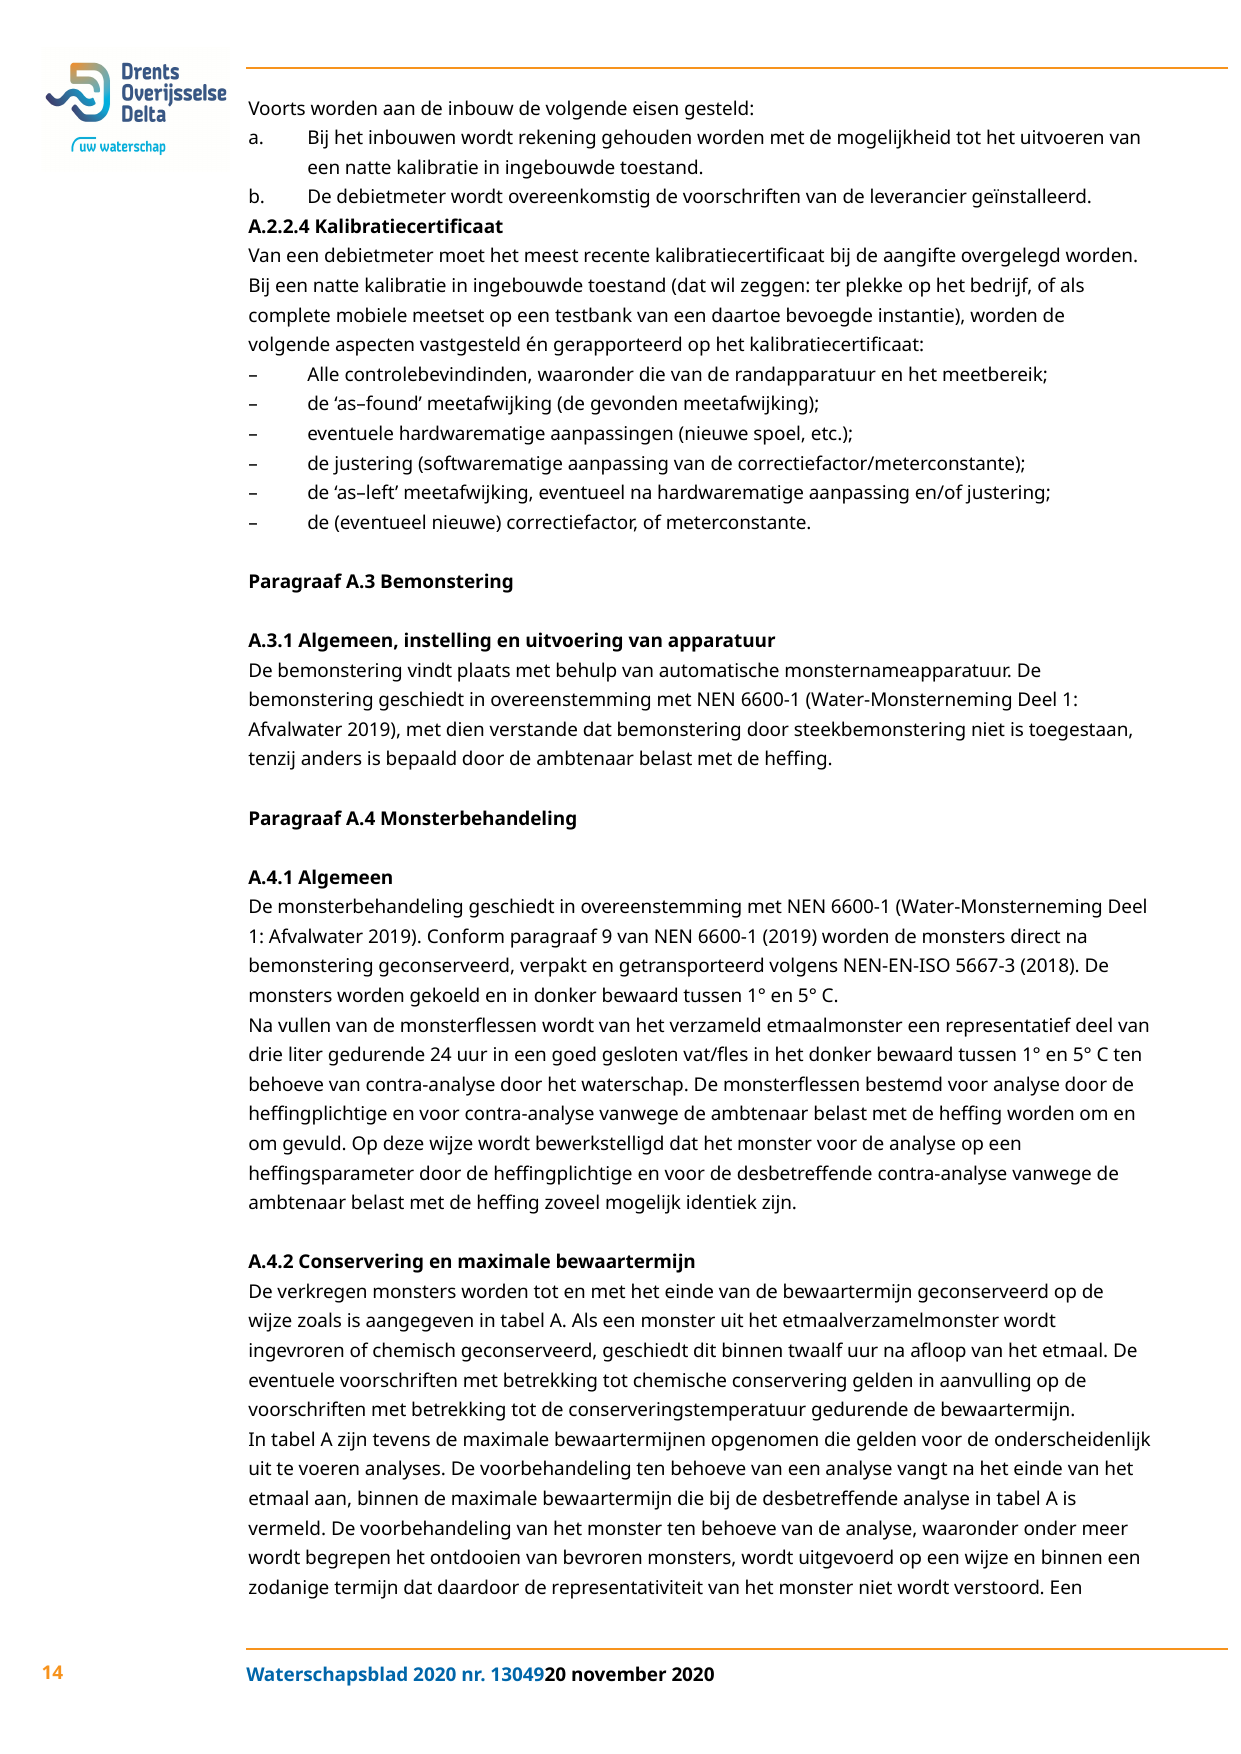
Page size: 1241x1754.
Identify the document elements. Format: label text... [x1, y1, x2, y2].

list de ‘as–left’ meetafwijking, eventueel na hardwarematige aanpassing en/of justering; [248, 479, 1152, 505]
text Voorts worden aan de inbouw de volgende eisen gesteld: [248, 95, 1152, 121]
text A.2.2.4 Kalibratiecertificaat [248, 213, 1152, 239]
text Paragraaf A.3 Bemonstering [248, 568, 1152, 594]
text A.4.2 Conservering en maximale bewaartermijn [248, 1248, 1152, 1274]
text De verkregen monsters worden tot en met het einde van de bewaartermijn geconserveerd op de wijze zoals is aangegeven in tabel A. Als een monster uit het etmaalverzamelmonster wordt ingevroren of chemisch geconserveerd, geschiedt dit binnen twaalf uur na afloop van het etmaal. De eventuele voorschriften met betrekking tot chemische conservering gelden in aanvulling op de voorschriften met betrekking tot de conserveringstemperatuur gedurende de bewaartermijn. [248, 1278, 1152, 1422]
text De monsterbehandeling geschiedt in overeenstemming met NEN 6600-1 (Water-Monsterneming Deel 1: Afvalwater 2019). Conform paragraaf 9 van NEN 6600-1 (2019) worden de monsters direct na bemonstering geconserveerd, verpakt en getransporteerd volgens NEN-EN-ISO 5667-3 (2018). De monsters worden gekoeld en in donker bewaard tussen 1° en 5° C. [248, 893, 1152, 1008]
list eventuele hardwarematige aanpassingen (nieuwe spoel, etc.); [248, 420, 1152, 446]
text A.4.1 Algemeen [248, 864, 1152, 890]
text De bemonstering vindt plaats met behulp van automatische monsternameapparatuur. De bemonstering geschiedt in overeenstemming met NEN 6600-1 (Water-Monsterneming Deel 1: Afvalwater 2019), met dien verstande dat bemonstering door steekbemonstering niet is toegestaan, tenzij anders is bepaald door de ambtenaar belast met de heffing. [248, 657, 1152, 771]
text Na vullen van de monsterflessen wordt van het verzameld etmaalmonster een representatief deel van drie liter gedurende 24 uur in een goed gesloten vat/fles in het donker bewaard tussen 1° en 5° C ten behoeve van contra-analyse door het waterschap. De monsterflessen bestemd voor analyse door de heffingplichtige en voor contra-analyse vanwege de ambtenaar belast met de heffing worden om en om gevuld. Op deze wijze wordt bewerkstelligd dat het monster voor de analyse op een heffingsparameter door de heffingplichtige en voor de desbetreffende contra-analyse vanwege de ambtenaar belast met de heffing zoveel mogelijk identiek zijn. [248, 1012, 1152, 1215]
text Paragraaf A.4 Monsterbehandeling [248, 805, 1152, 831]
text In tabel A zijn tevens de maximale bewaartermijnen opgenomen die gelden voor de onderscheidenlijk uit te voeren analyses. De voorbehandeling ten behoeve van een analyse vangt na het einde van het etmaal aan, binnen de maximale bewaartermijn die bij de desbetreffende analyse in tabel A is vermeld. De voorbehandeling van het monster ten behoeve van de analyse, waaronder onder meer wordt begrepen het ontdooien van bevroren monsters, wordt uitgevoerd op een wijze en binnen een zodanige termijn dat daardoor de representativiteit van het monster niet wordt verstoord. Een [248, 1426, 1152, 1600]
text A.3.1 Algemeen, instelling en uitvoering van apparatuur [248, 627, 1152, 653]
list de ‘as–found’ meetafwijking (de gevonden meetafwijking); [248, 391, 1152, 416]
list de justering (softwarematige aanpassing van de correctiefactor/meterconstante); [248, 450, 1152, 476]
list De debietmeter wordt overeenkomstig de voorschriften van de leverancier geïnstalleerd. [248, 183, 1152, 209]
picture [41, 47, 231, 172]
list de (eventueel nieuwe) correctiefactor, of meterconstante. [248, 509, 1152, 535]
text Van een debietmeter moet het meest recente kalibratiecertificaat bij de aangifte overgelegd worden. Bij een natte kalibratie in ingebouwde toestand (dat wil zeggen: ter plekke op het bedrijf, of als complete mobiele meetset op een testbank van een daartoe bevoegde instantie), worden de volgende aspecten vastgesteld én gerapporteerd op het kalibratiecertificaat: [248, 243, 1152, 357]
list Alle controlebevindinden, waaronder die van de randapparatuur en het meetbereik; [248, 361, 1152, 387]
list Bij het inbouwen wordt rekening gehouden worden met de mogelijkheid tot het uitvoeren van een natte kalibratie in ingebouwde toestand. [248, 124, 1152, 180]
